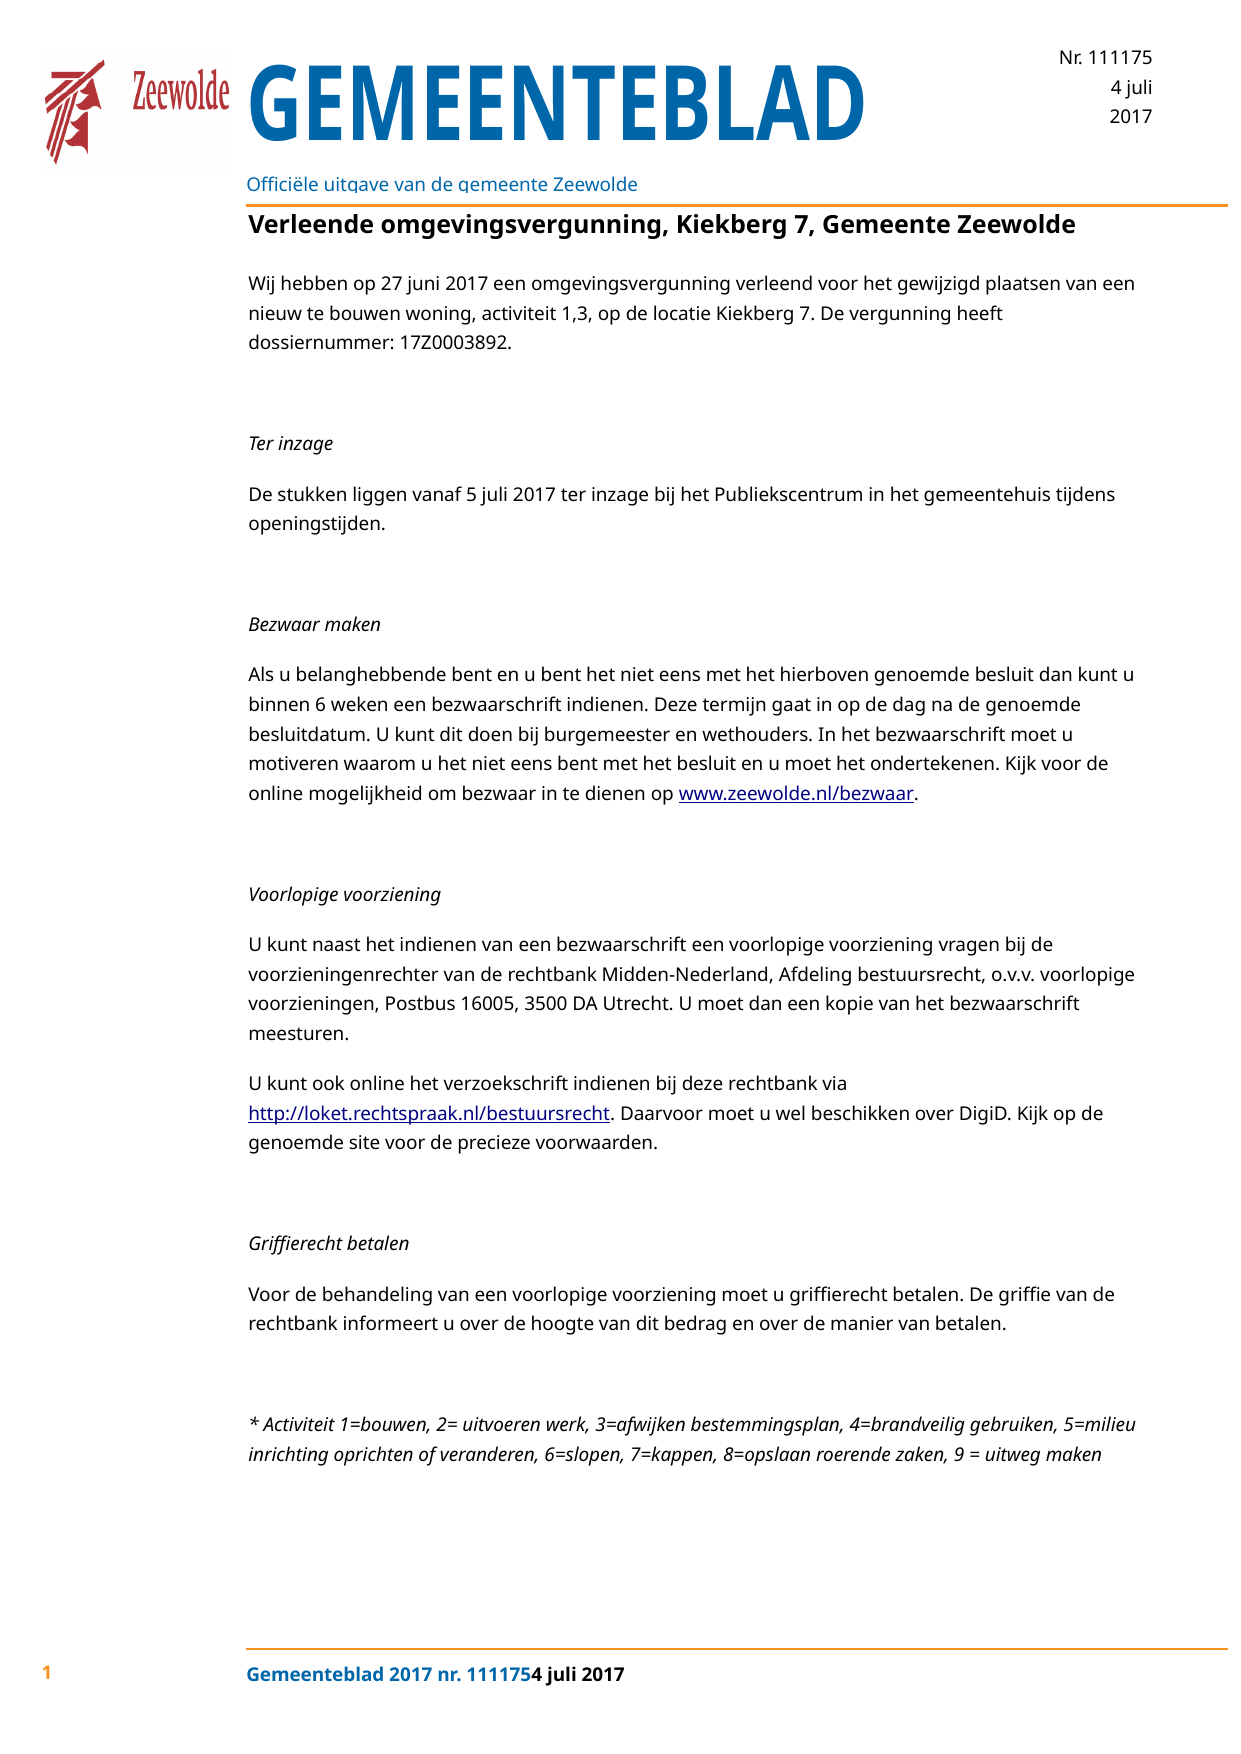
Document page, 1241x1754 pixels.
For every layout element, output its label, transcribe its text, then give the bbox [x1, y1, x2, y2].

text * Activiteit 1=bouwen, 2= uitvoeren werk, 3=afwijken bestemmingsplan, 4=brandveilig gebruiken, 5=milieu inrichting oprichten of veranderen, 6=slopen, 7=kappen, 8=opslaan roerende zaken, 9 = uitweg maken [248, 1411, 1152, 1466]
text Voorlopige voorziening [248, 881, 1152, 906]
text Griffierecht betalen [248, 1230, 1152, 1256]
text Ter inzage [248, 430, 1152, 456]
text Voor de behandeling van een voorlopige voorziening moet u griffierecht betalen. De griffie van de rechtbank informeert u over de hoogte van dit bedrag en over de manier van betalen. [248, 1281, 1152, 1336]
text U kunt naast het indienen van een bezwaarschrift een voorlopige voorziening vragen bij de voorzieningenrechter van de rechtbank Midden-Nederland, Afdeling bestuursrecht, o.v.v. voorlopige voorzieningen, Postbus 16005, 3500 DA Utrecht. U moet dan een kopie van het bezwaarschrift meesturen. [248, 931, 1152, 1046]
picture [41, 47, 231, 172]
text Wij hebben op 27 juni 2017 een omgevingsvergunning verleend voor het gewijzigd plaatsen van een nieuw te bouwen woning, activiteit 1,3, op de locatie Kiekberg 7. De vergunning heeft dossiernummer: 17Z0003892. [248, 270, 1152, 355]
text Als u belanghebbende bent en u bent het niet eens met het hierboven genoemde besluit dan kunt u binnen 6 weken een bezwaarschrift indienen. Deze termijn gaat in op de dag na de genoemde besluitdatum. U kunt dit doen bij burgemeester en wethouders. In het bezwaarschrift moet u motiveren waarom u het niet eens bent met het besluit en u moet het ondertekenen. Kijk voor de online mogelijkheid om bezwaar in te dienen op www.zeewolde.nl/bezwaar. [248, 662, 1152, 806]
text Verleende omgevingsvergunning, Kiekberg 7, Gemeente Zeewolde [248, 207, 1152, 241]
text De stukken liggen vanaf 5 juli 2017 ter inzage bij het Publiekscentrum in het gemeentehuis tijdens openingstijden. [248, 481, 1152, 536]
text U kunt ook online het verzoekschrift indienen bij deze rechtbank via http://loket.rechtspraak.nl/bestuursrecht. Daarvoor moet u wel beschikken over DigiD. Kijk op de genoemde site voor de precieze voorwaarden. [248, 1070, 1152, 1155]
text Bezwaar maken [248, 611, 1152, 637]
